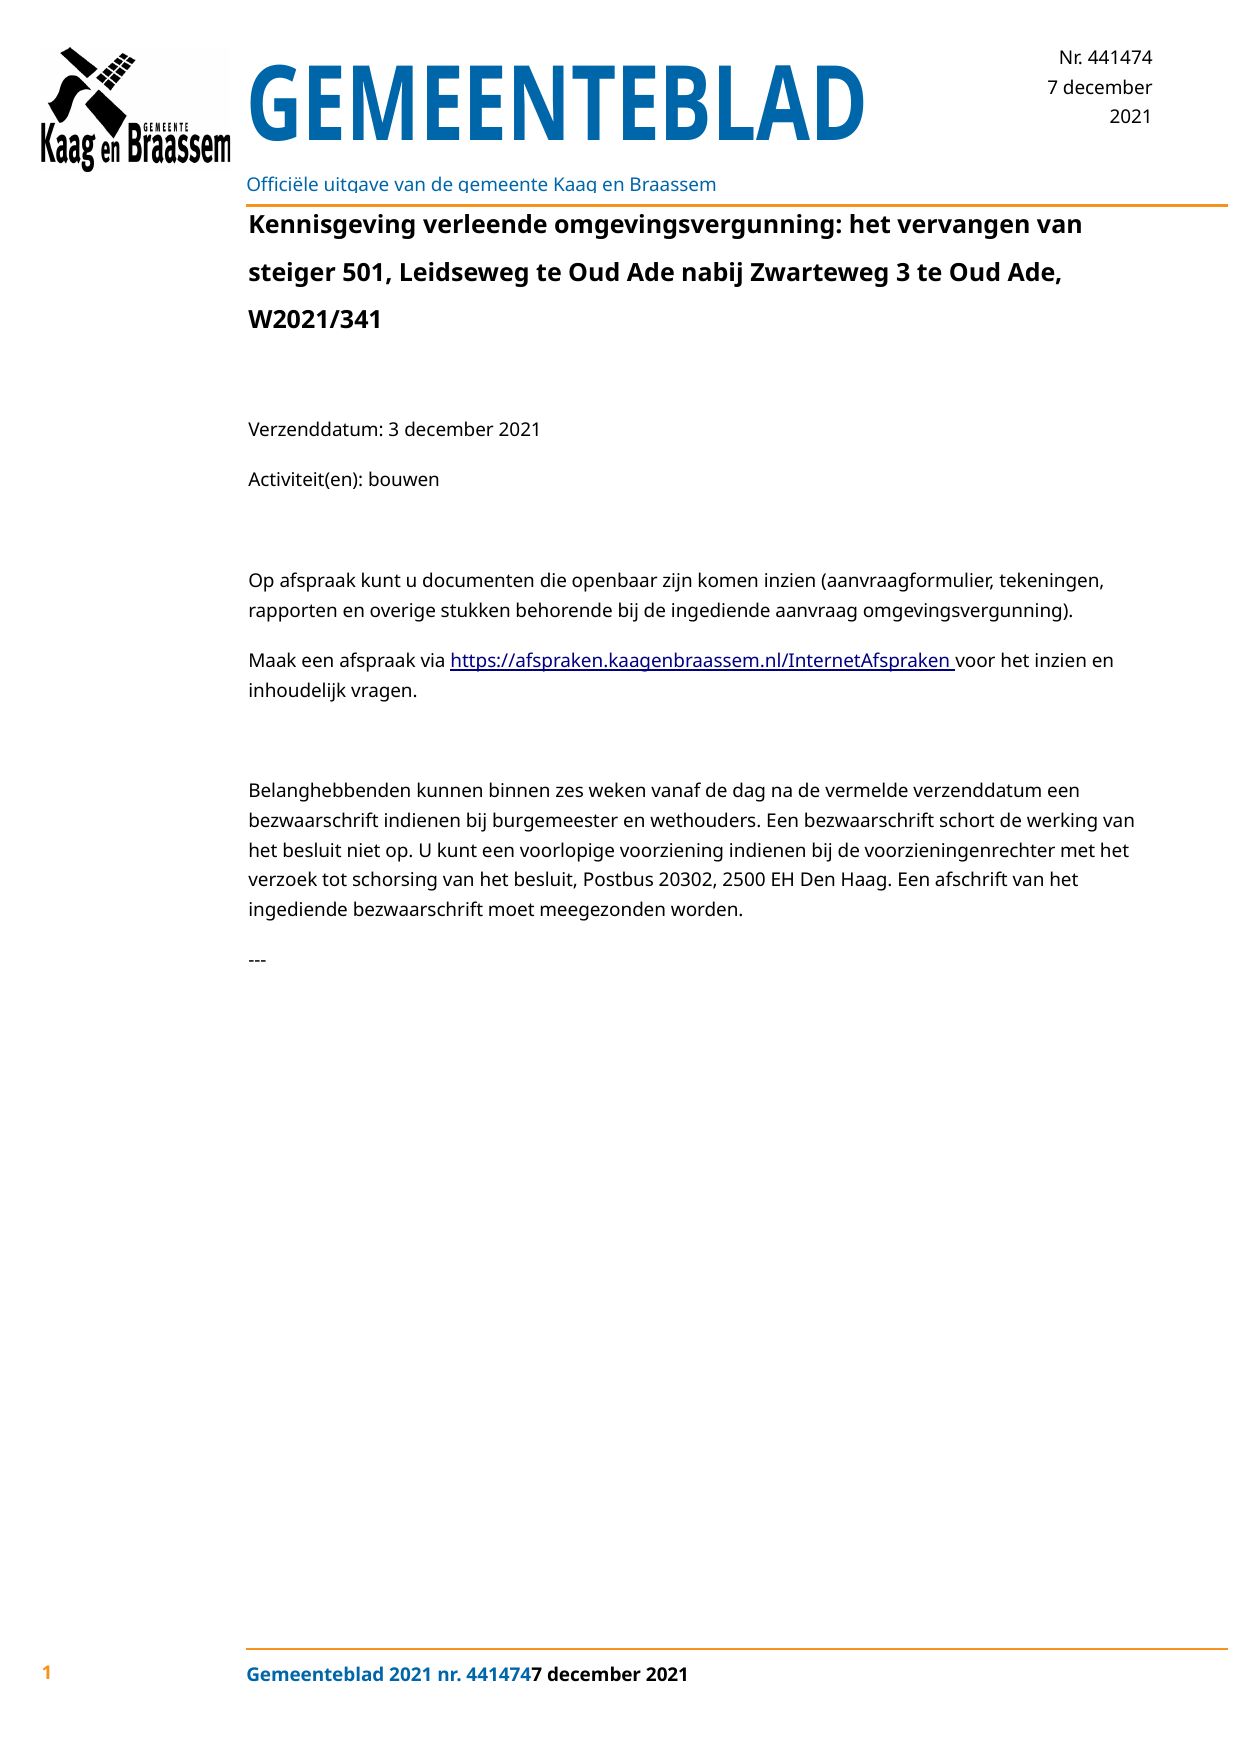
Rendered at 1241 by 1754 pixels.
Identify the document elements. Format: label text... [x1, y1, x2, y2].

text Belanghebbenden kunnen binnen zes weken vanaf de dag na de vermelde verzenddatum een bezwaarschrift indienen bij burgemeester en wethouders. Een bezwaarschrift schort de werking van het besluit niet op. U kunt een voorlopige voorziening indienen bij de voorzieningenrechter met het verzoek tot schorsing van het besluit, Postbus 20302, 2500 EH Den Haag. Een afschrift van het ingediende bezwaarschrift moet meegezonden worden. [248, 778, 1152, 922]
text Op afspraak kunt u documenten die openbaar zijn komen inzien (aanvraagformulier, tekeningen, rapporten en overige stukken behorende bij de ingediende aanvraag omgevingsvergunning). [248, 567, 1152, 622]
text Verzenddatum: 3 december 2021 [248, 416, 1152, 442]
text Kennisgeving verleende omgevingsvergunning: het vervangen van steiger 501, Leidseweg te Oud Ade nabij Zwarteweg 3 te Oud Ade, W2021/341 [248, 207, 1152, 336]
text --- [248, 946, 1152, 972]
text Maak een afspraak via https://afspraken.kaagenbraassem.nl/InternetAfspraken voor het inzien en inhoudelijk vragen. [248, 647, 1152, 702]
text Activiteit(en): bouwen [248, 466, 1152, 492]
picture [41, 47, 231, 172]
